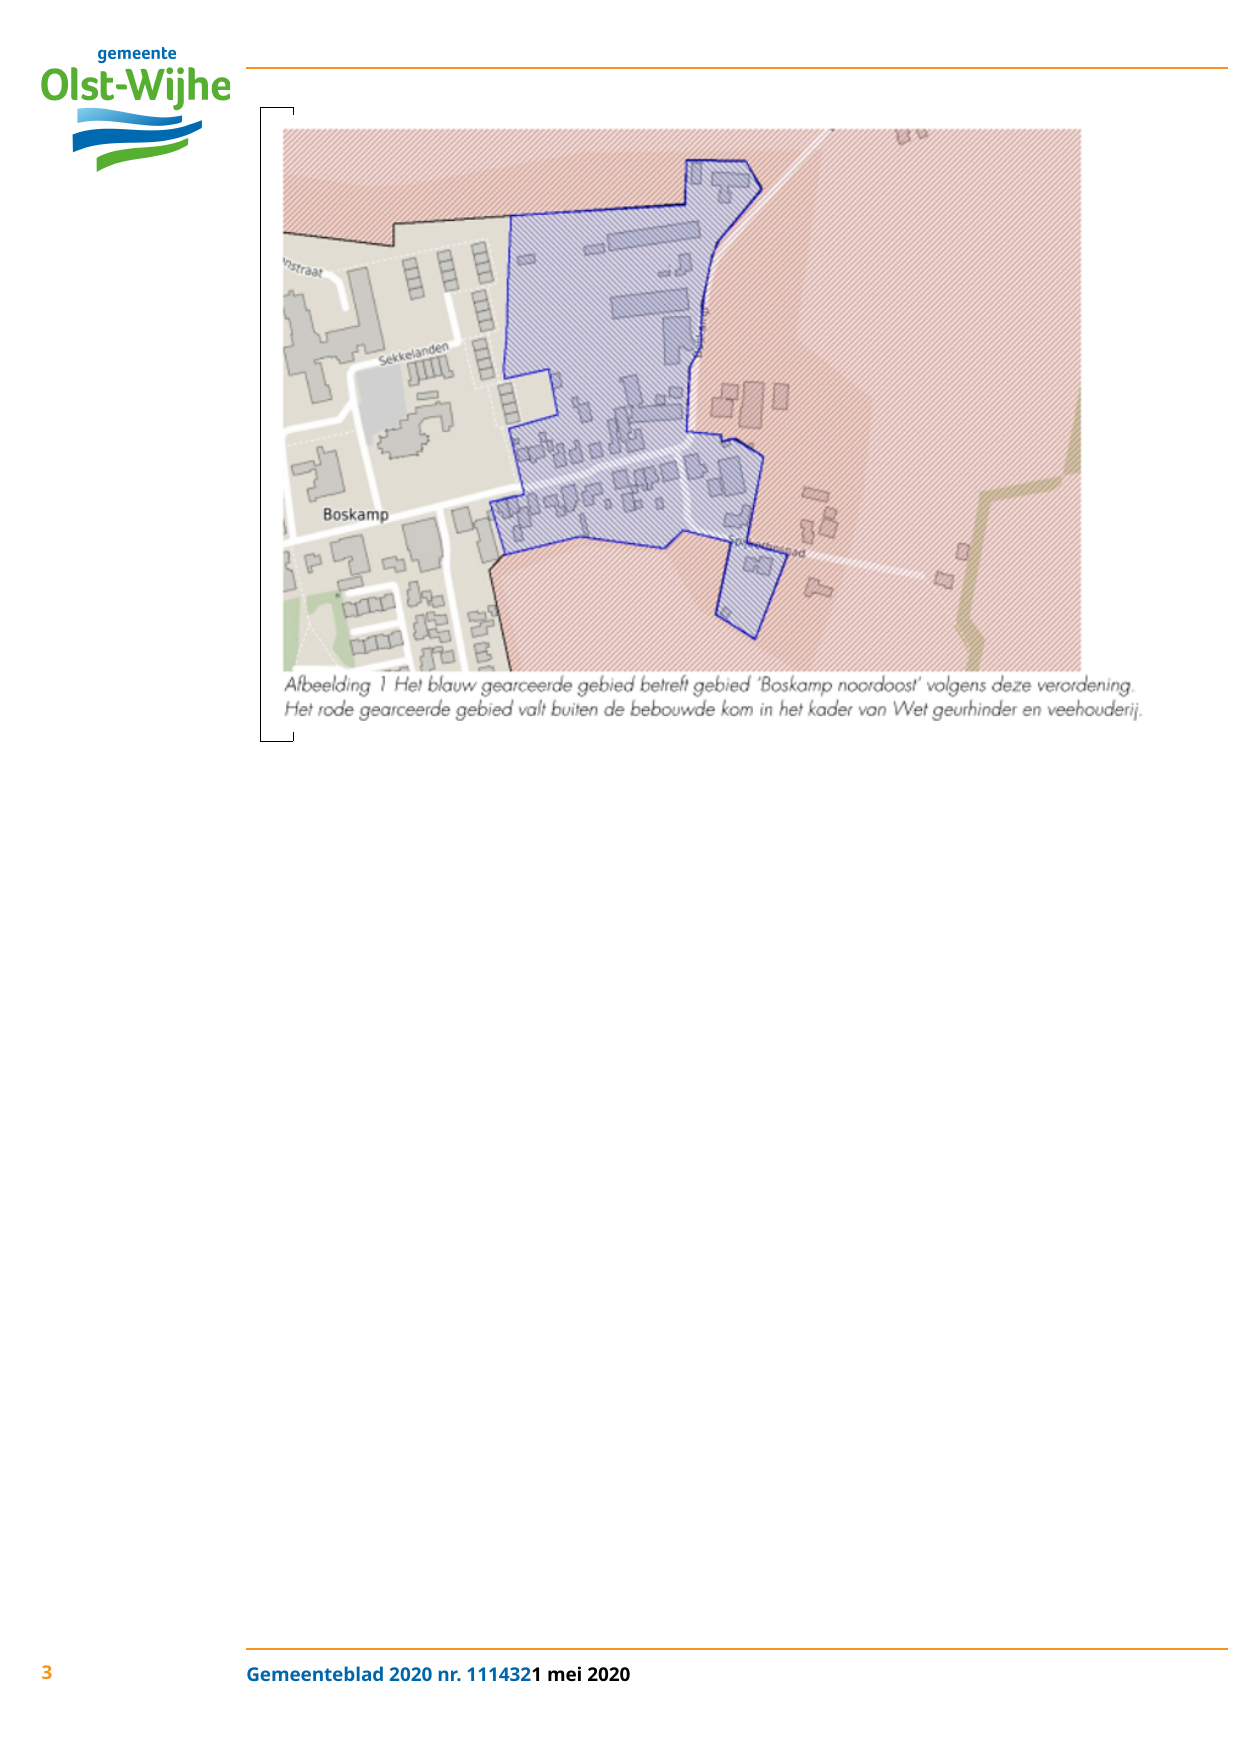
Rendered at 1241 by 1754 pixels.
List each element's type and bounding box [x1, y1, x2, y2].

picture [41, 47, 231, 172]
picture [268, 115, 1155, 732]
